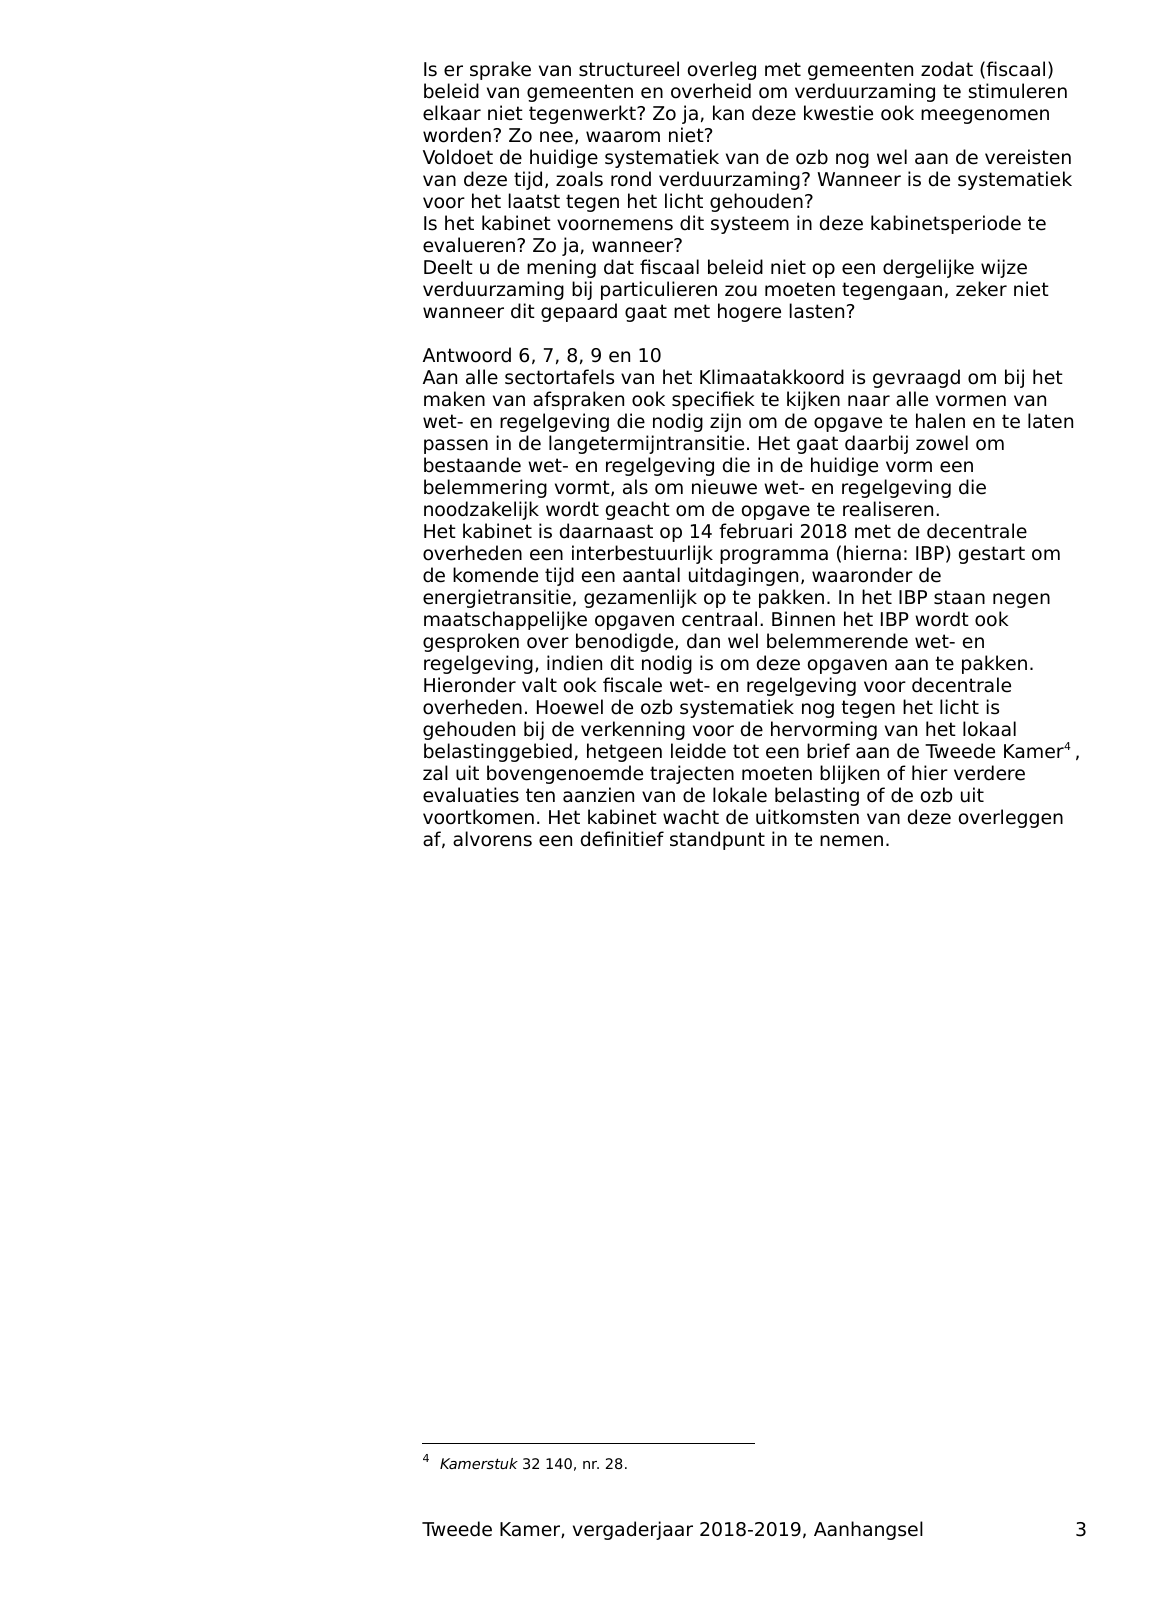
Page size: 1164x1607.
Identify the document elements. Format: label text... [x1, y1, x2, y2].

text Voldoet de huidige systematiek van de ozb nog wel aan de vereisten van deze tijd, zoals rond verduurzaming? Wanneer is de systematiek voor het laatst tegen het licht gehouden? [422, 147, 1087, 213]
text Is het kabinet voornemens dit systeem in deze kabinetsperiode te evalueren? Zo ja, wanneer? [422, 213, 1087, 257]
text Deelt u de mening dat fiscaal beleid niet op een dergelijke wijze verduurzaming bij particulieren zou moeten tegengaan, zeker niet wanneer dit gepaard gaat met hogere lasten? [422, 257, 1087, 323]
text Antwoord 6, 7, 8, 9 en 10 [422, 345, 1087, 367]
text Kamerstuk 32 140, nr. 28. [422, 1452, 1087, 1474]
text Het kabinet is daarnaast op 14 februari 2018 met de decentrale overheden een interbestuurlijk programma (hierna: IBP) gestart om de komende tijd een aantal uitdagingen, waaronder de energietransitie, gezamenlijk op te pakken. In het IBP staan negen maatschappelijke opgaven centraal. Binnen het IBP wordt ook gesproken over benodigde, dan wel belemmerende wet- en regelgeving, indien dit nodig is om deze opgaven aan te pakken. Hieronder valt ook fiscale wet- en regelgeving voor decentrale overheden. Hoewel de ozb systematiek nog tegen het licht is gehouden bij de verkenning voor de hervorming van het lokaal belastinggebied, hetgeen leidde tot een brief aan de Tweede Kamer, zal uit bovengenoemde trajecten moeten blijken of hier verdere evaluaties ten aanzien van de lokale belasting of de ozb uit voortkomen. Het kabinet wacht de uitkomsten van deze overleggen af, alvorens een definitief standpunt in te nemen. [422, 521, 1087, 851]
text Aan alle sectortafels van het Klimaatakkoord is gevraagd om bij het maken van afspraken ook specifiek te kijken naar alle vormen van wet- en regelgeving die nodig zijn om de opgave te halen en te laten passen in de langetermijntransitie. Het gaat daarbij zowel om bestaande wet- en regelgeving die in de huidige vorm een belemmering vormt, als om nieuwe wet- en regelgeving die noodzakelijk wordt geacht om de opgave te realiseren. [422, 367, 1087, 521]
text Is er sprake van structureel overleg met gemeenten zodat (fiscaal) beleid van gemeenten en overheid om verduurzaming te stimuleren elkaar niet tegenwerkt? Zo ja, kan deze kwestie ook meegenomen worden? Zo nee, waarom niet? [422, 59, 1087, 147]
